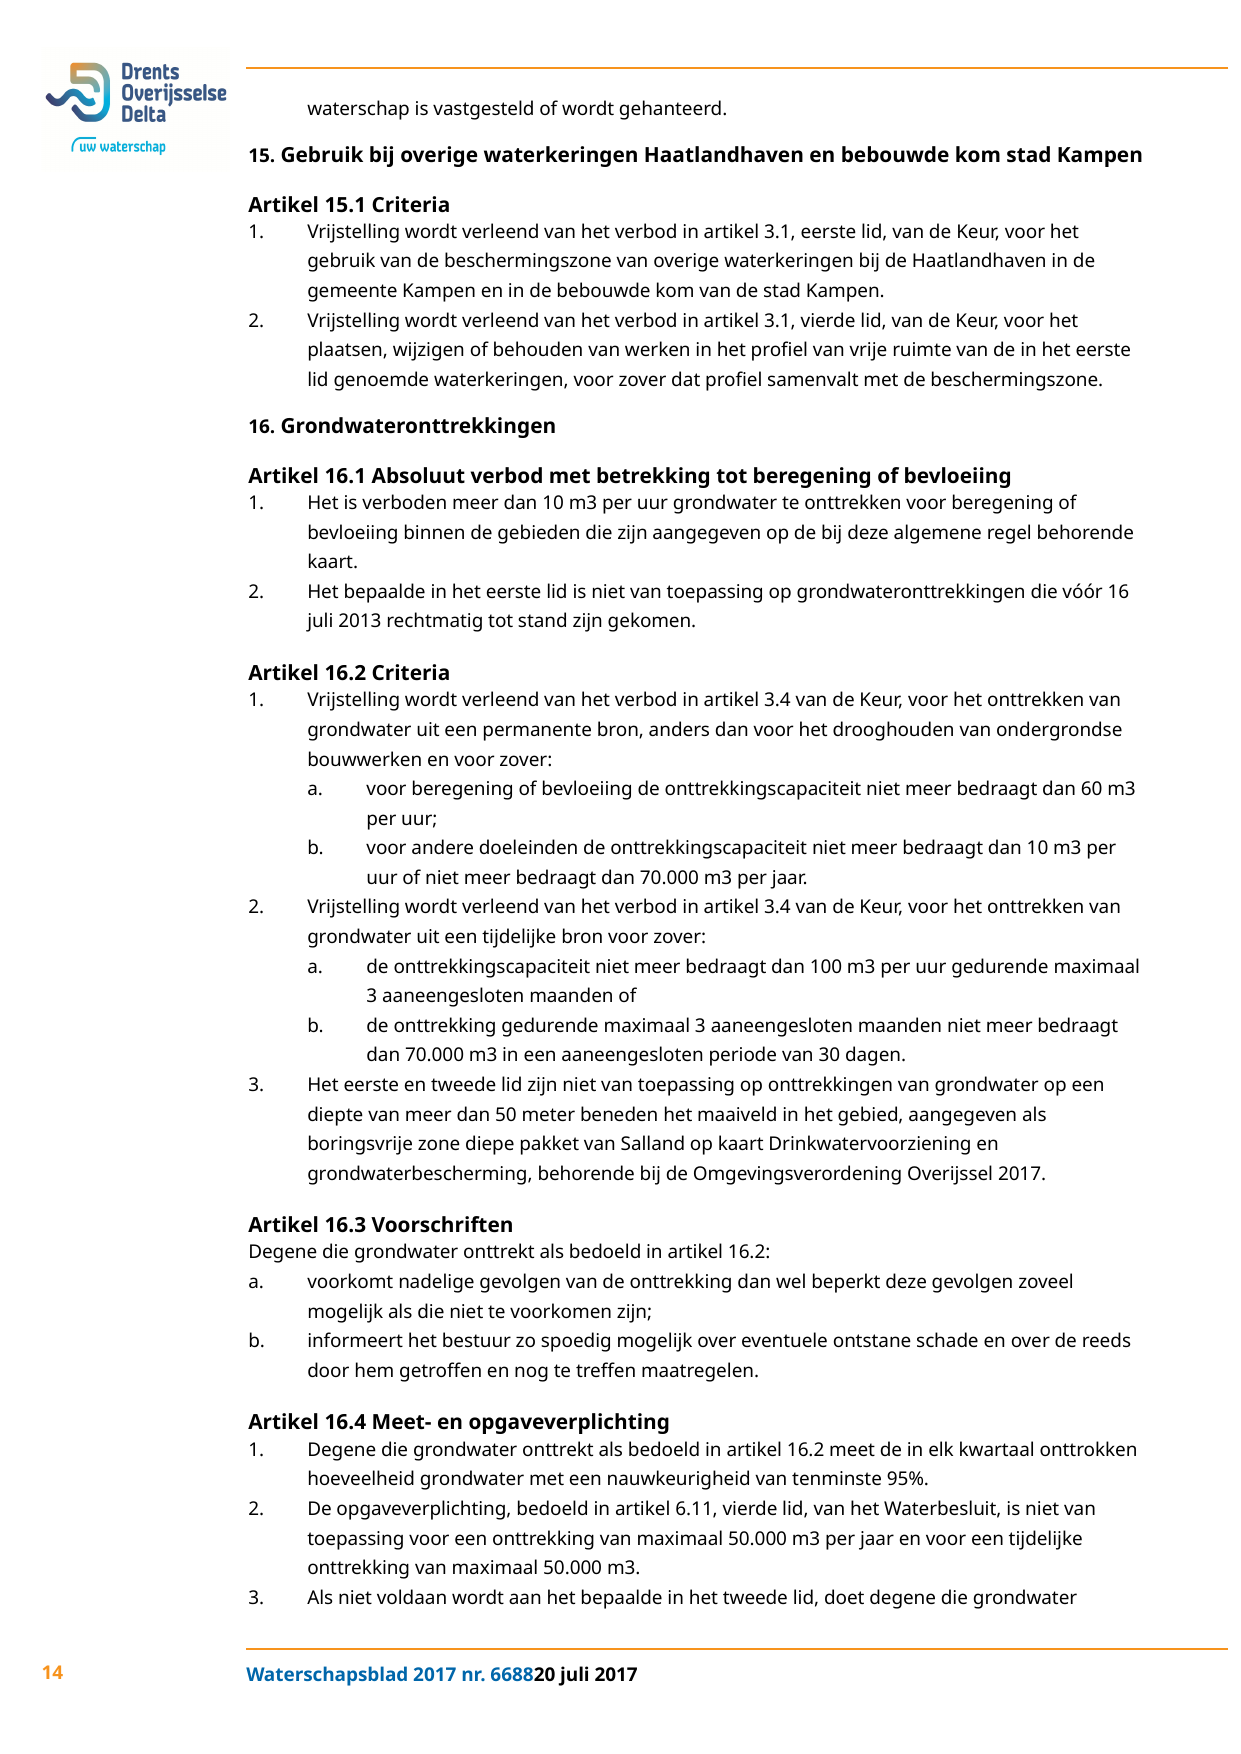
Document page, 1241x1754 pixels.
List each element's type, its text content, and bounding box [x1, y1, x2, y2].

list de onttrekkingscapaciteit niet meer bedraagt dan 100 m3 per uur gedurende maximaal 3 aaneengesloten maanden of [307, 953, 1152, 1008]
text Artikel 16.3 Voorschriften [248, 1210, 1152, 1239]
list Als niet voldaan wordt aan het bepaalde in het tweede lid, doet degene die grondwater [248, 1584, 1152, 1609]
list waterschap is vastgesteld of wordt gehanteerd. [248, 95, 1152, 121]
list informeert het bestuur zo spoedig mogelijk over eventuele ontstane schade en over de reeds door hem getroffen en nog te treffen maatregelen. [248, 1327, 1152, 1383]
text 15. Gebruik bij overige waterkeringen Haatlandhaven en bebouwde kom stad Kampen [248, 140, 1152, 169]
picture [41, 47, 231, 172]
text Artikel 15.1 Criteria [248, 190, 1152, 218]
list Vrijstelling wordt verleend van het verbod in artikel 3.1, vierde lid, van de Keur, voor het plaatsen, wijzigen of behouden van werken in het profiel van vrije ruimte van de in het eerste lid genoemde waterkeringen, voor zover dat profiel samenvalt met de beschermingszone. [248, 307, 1152, 392]
text Artikel 16.2 Criteria [248, 658, 1152, 687]
list Het is verboden meer dan 10 m3 per uur grondwater te onttrekken voor beregening of bevloeiing binnen de gebieden die zijn aangegeven op de bij deze algemene regel behorende kaart. [248, 489, 1152, 574]
list De opgaveverplichting, bedoeld in artikel 6.11, vierde lid, van het Waterbesluit, is niet van toepassing voor een onttrekking van maximaal 50.000 m3 per jaar en voor een tijdelijke onttrekking van maximaal 50.000 m3. [248, 1495, 1152, 1580]
list voorkomt nadelige gevolgen van de onttrekking dan wel beperkt deze gevolgen zoveel mogelijk als die niet te voorkomen zijn; [248, 1268, 1152, 1324]
list Vrijstelling wordt verleend van het verbod in artikel 3.1, eerste lid, van de Keur, voor het gebruik van de beschermingszone van overige waterkeringen bij de Haatlandhaven in de gemeente Kampen en in de bebouwde kom van de stad Kampen. [248, 218, 1152, 303]
list Het eerste en tweede lid zijn niet van toepassing op onttrekkingen van grondwater op een diepte van meer dan 50 meter beneden het maaiveld in het gebied, aangegeven als boringsvrije zone diepe pakket van Salland op kaart Drinkwatervoorziening en grondwaterbescherming, behorende bij de Omgevingsverordening Overijssel 2017. [248, 1071, 1152, 1186]
list Vrijstelling wordt verleend van het verbod in artikel 3.4 van de Keur, voor het onttrekken van grondwater uit een tijdelijke bron voor zover: [248, 894, 1152, 949]
text Artikel 16.1 Absoluut verbod met betrekking tot beregening of bevloeiing [248, 461, 1152, 489]
list Het bepaalde in het eerste lid is niet van toepassing op grondwateronttrekkingen die vóór 16 juli 2013 rechtmatig tot stand zijn gekomen. [248, 578, 1152, 633]
text 16. Grondwateronttrekkingen [248, 412, 1152, 440]
list Vrijstelling wordt verleend van het verbod in artikel 3.4 van de Keur, voor het onttrekken van grondwater uit een permanente bron, anders dan voor het drooghouden van ondergrondse bouwwerken en voor zover: [248, 687, 1152, 771]
list voor beregening of bevloeiing de onttrekkingscapaciteit niet meer bedraagt dan 60 m3 per uur; [307, 775, 1152, 831]
list voor andere doeleinden de onttrekkingscapaciteit niet meer bedraagt dan 10 m3 per uur of niet meer bedraagt dan 70.000 m3 per jaar. [307, 834, 1152, 890]
text Artikel 16.4 Meet- en opgaveverplichting [248, 1407, 1152, 1436]
list Degene die grondwater onttrekt als bedoeld in artikel 16.2 meet de in elk kwartaal onttrokken hoeveelheid grondwater met een nauwkeurigheid van tenminste 95%. [248, 1436, 1152, 1491]
list de onttrekking gedurende maximaal 3 aaneengesloten maanden niet meer bedraagt dan 70.000 m3 in een aaneengesloten periode van 30 dagen. [307, 1012, 1152, 1067]
text Degene die grondwater onttrekt als bedoeld in artikel 16.2: [248, 1239, 1152, 1264]
